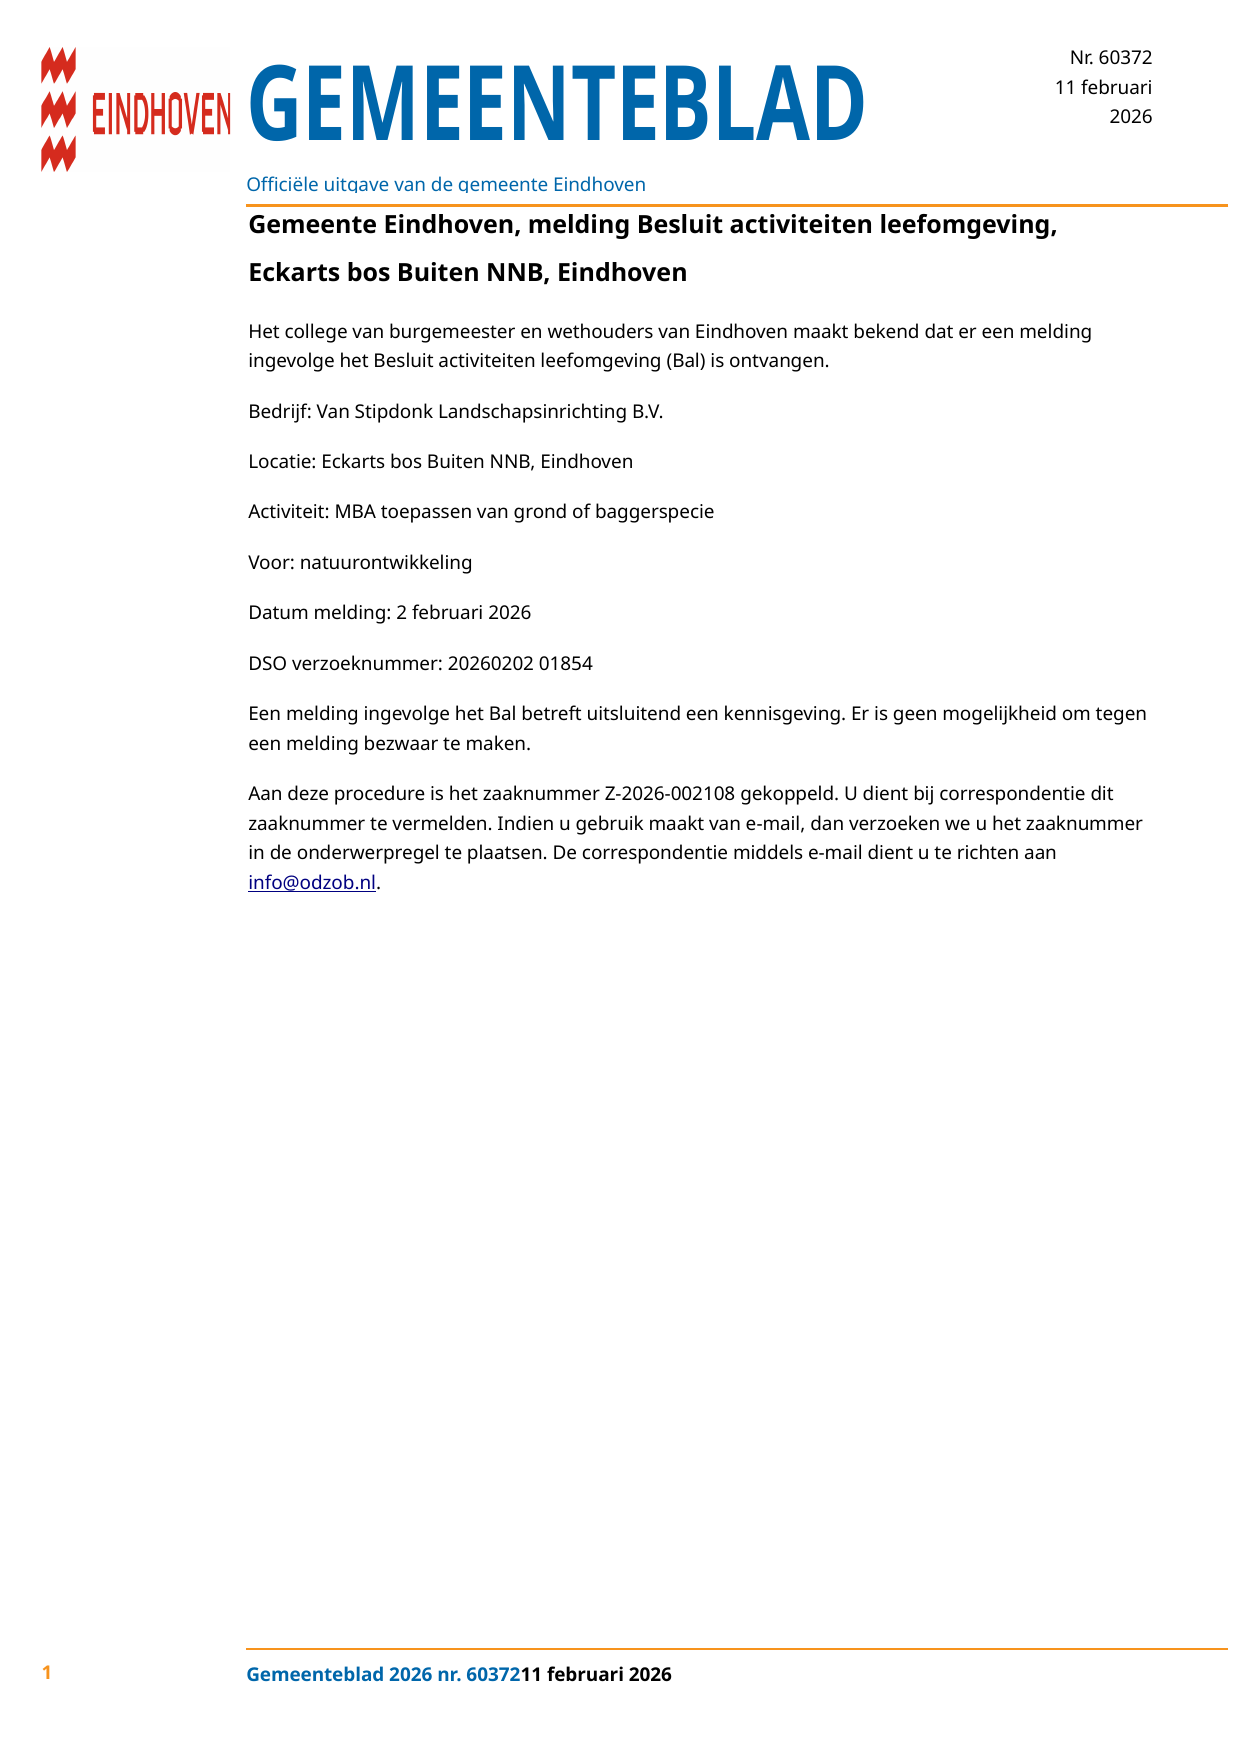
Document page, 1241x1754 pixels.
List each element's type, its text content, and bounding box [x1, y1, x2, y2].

text Bedrijf: Van Stipdonk Landschapsinrichting B.V. [248, 398, 1152, 424]
picture [41, 47, 231, 172]
text Locatie: Eckarts bos Buiten NNB, Eindhoven [248, 448, 1152, 474]
text Een melding ingevolge het Bal betreft uitsluitend een kennisgeving. Er is geen mogelijkheid om tegen een melding bezwaar te maken. [248, 700, 1152, 756]
text Het college van burgemeester en wethouders van Eindhoven maakt bekend dat er een melding ingevolge het Besluit activiteiten leefomgeving (Bal) is ontvangen. [248, 318, 1152, 373]
text Voor: natuurontwikkeling [248, 549, 1152, 575]
text DSO verzoeknummer: 20260202 01854 [248, 650, 1152, 676]
text Datum melding: 2 februari 2026 [248, 599, 1152, 625]
text Gemeente Eindhoven, melding Besluit activiteiten leefomgeving, Eckarts bos Buiten NNB, Eindhoven [248, 207, 1152, 288]
text Aan deze procedure is het zaaknummer Z-2026-002108 gekoppeld. U dient bij correspondentie dit zaaknummer te vermelden. Indien u gebruik maakt van e-mail, dan verzoeken we u het zaaknummer in de onderwerpregel te plaatsen. De correspondentie middels e-mail dient u te richten aan info@odzob.nl. [248, 780, 1152, 895]
text Activiteit: MBA toepassen van grond of baggerspecie [248, 499, 1152, 524]
